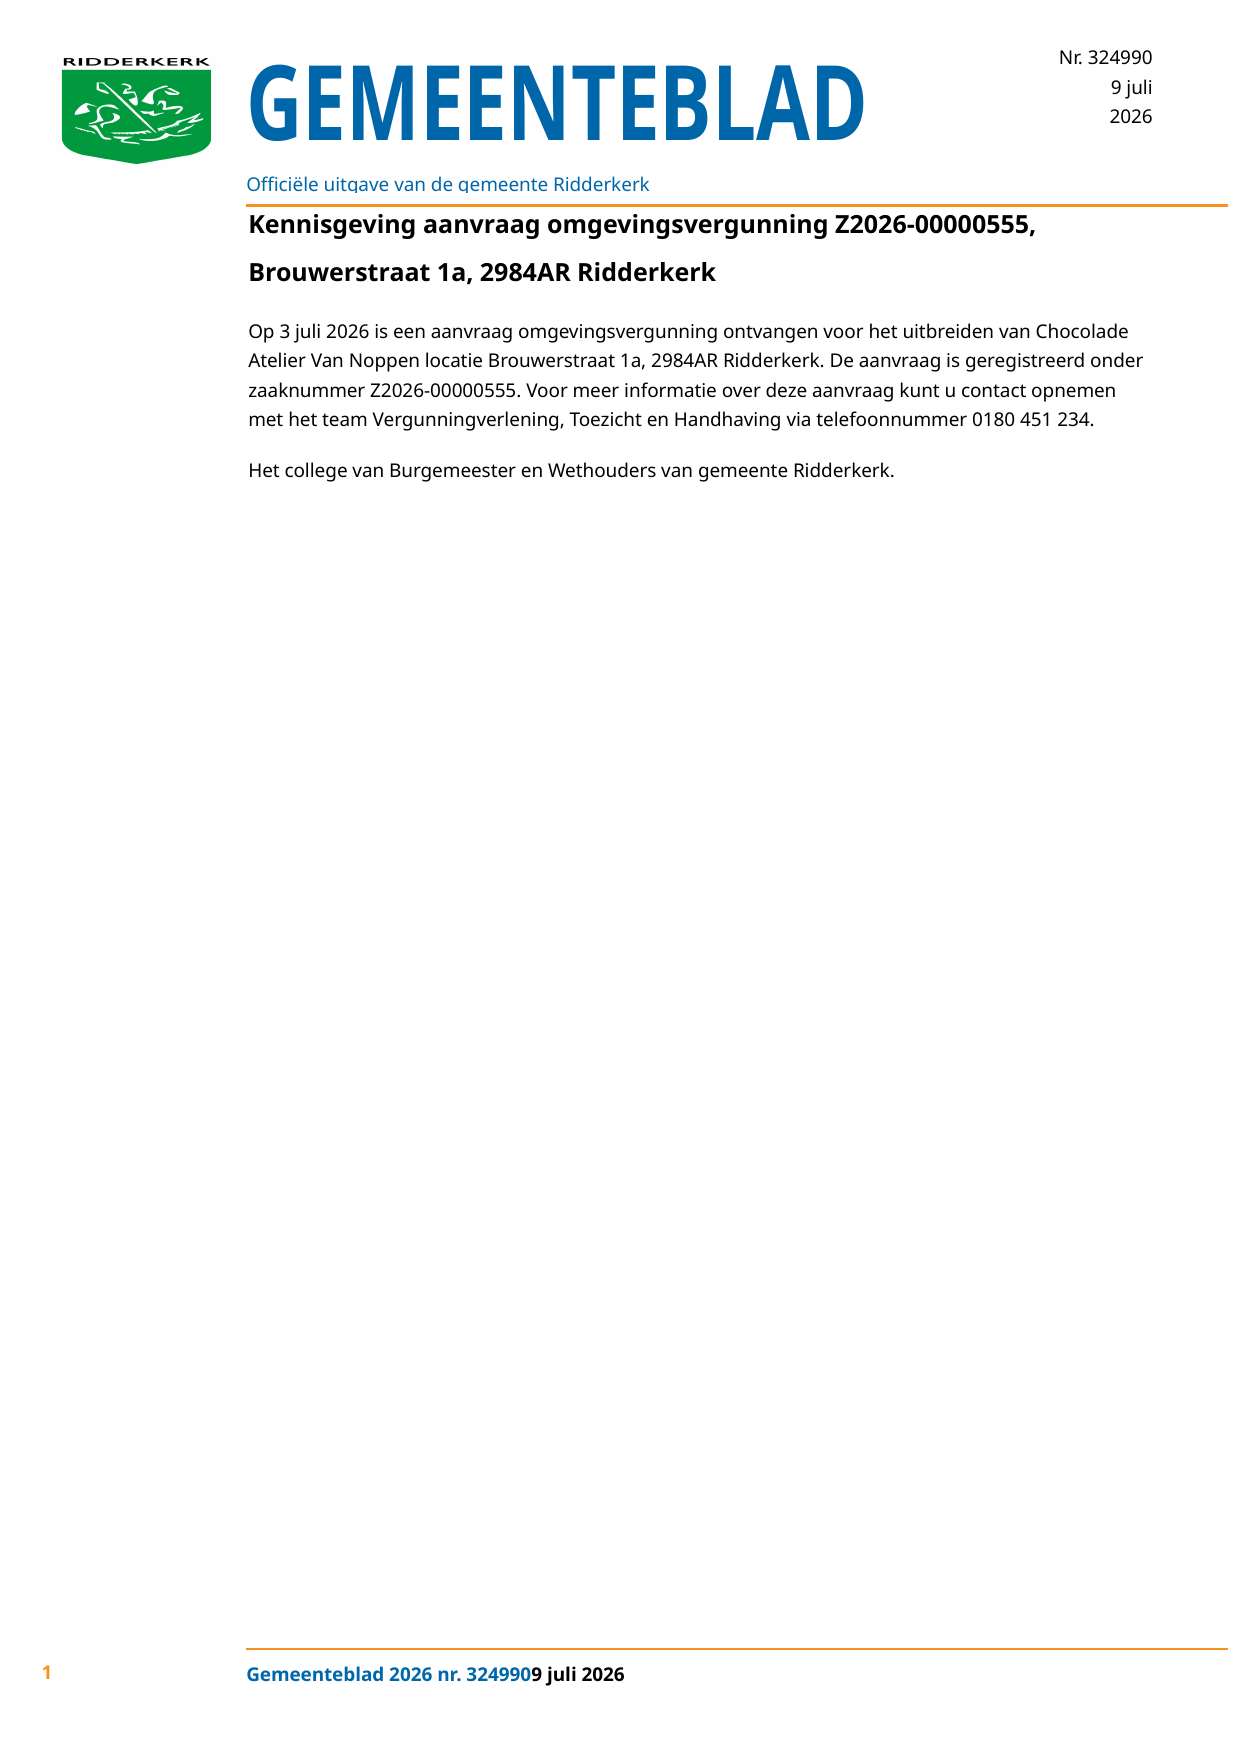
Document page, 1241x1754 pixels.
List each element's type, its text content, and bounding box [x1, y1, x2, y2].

text Het college van Burgemeester en Wethouders van gemeente Ridderkerk. [248, 457, 1152, 483]
text Op 3 juli 2026 is een aanvraag omgevingsvergunning ontvangen voor het uitbreiden van Chocolade Atelier Van Noppen locatie Brouwerstraat 1a, 2984AR Ridderkerk. De aanvraag is geregistreerd onder zaaknummer Z2026-00000555. Voor meer informatie over deze aanvraag kunt u contact opnemen met het team Vergunningverlening, Toezicht en Handhaving via telefoonnummer 0180 451 234. [248, 318, 1152, 432]
text Kennisgeving aanvraag omgevingsvergunning Z2026-00000555, Brouwerstraat 1a, 2984AR Ridderkerk [248, 207, 1152, 288]
picture [41, 47, 231, 172]
